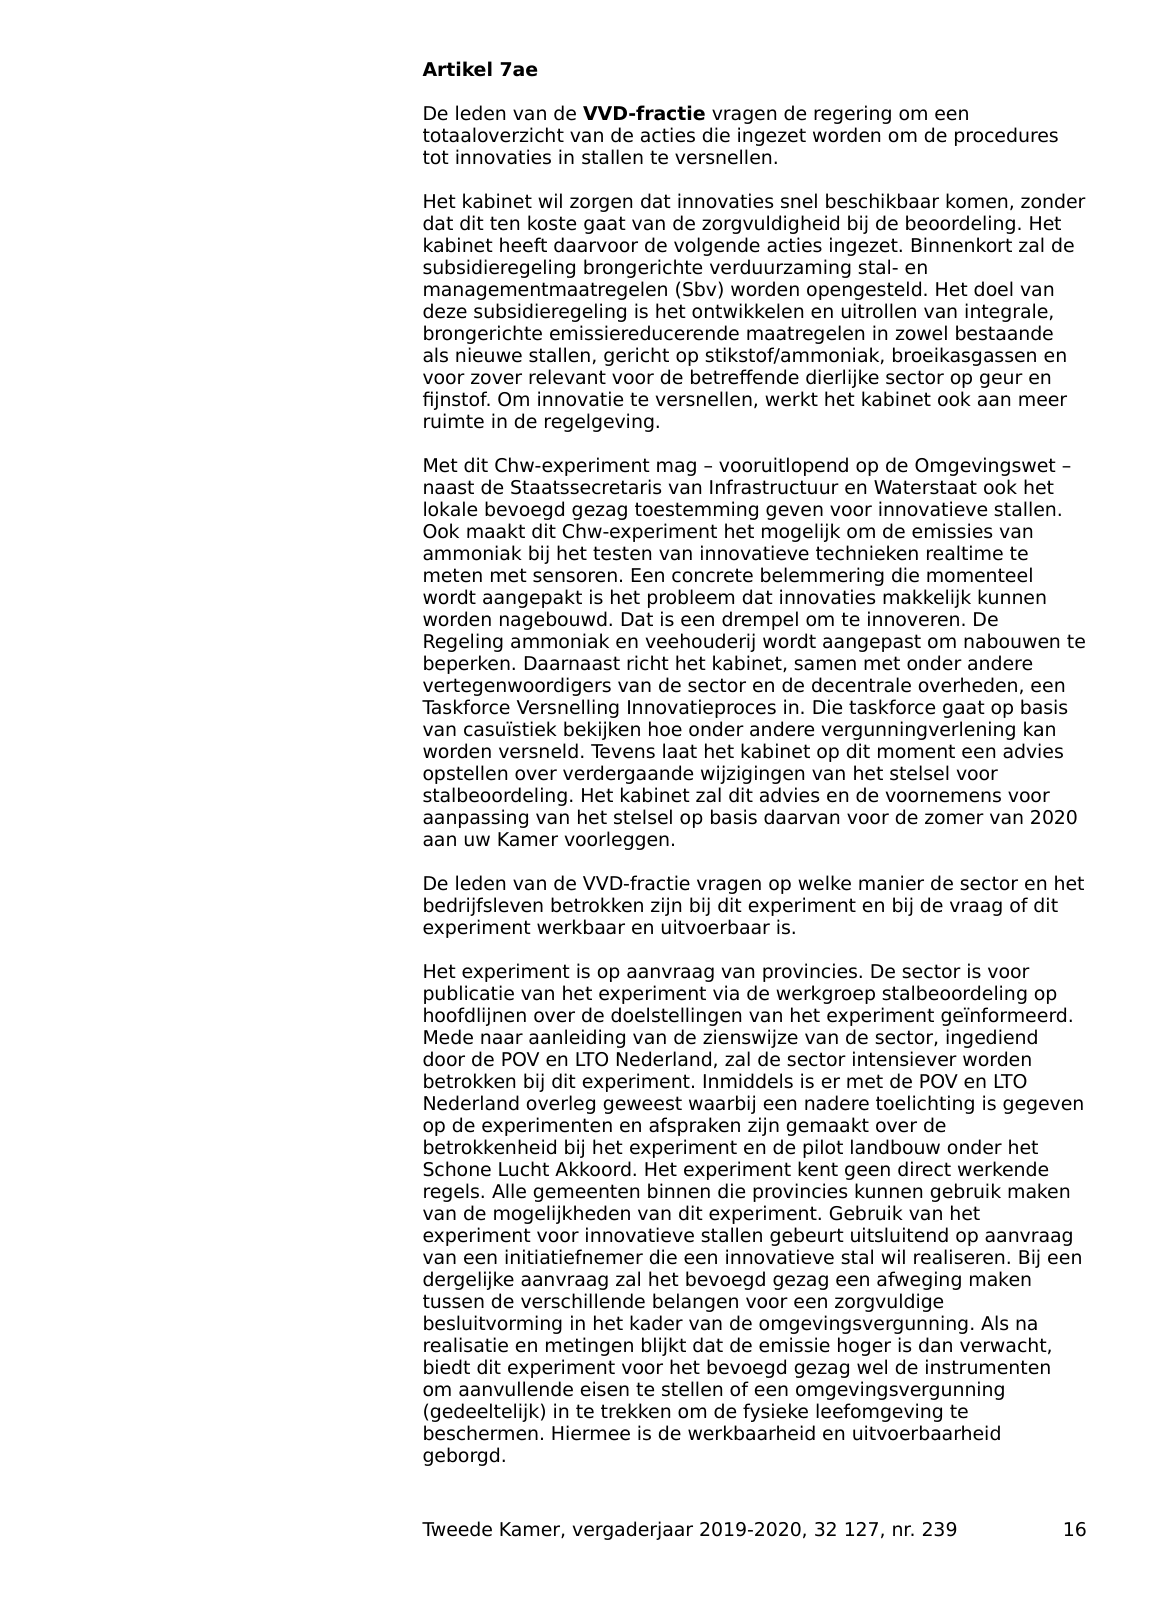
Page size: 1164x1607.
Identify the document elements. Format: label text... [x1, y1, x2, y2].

text De leden van de VVD-fractie vragen op welke manier de sector en het bedrijfsleven betrokken zijn bij dit experiment en bij de vraag of dit experiment werkbaar en uitvoerbaar is. [422, 873, 1087, 939]
text Met dit Chw-experiment mag – vooruitlopend op de Omgevingswet – naast de Staatssecretaris van Infrastructuur en Waterstaat ook het lokale bevoegd gezag toestemming geven voor innovatieve stallen. Ook maakt dit Chw-experiment het mogelijk om de emissies van ammoniak bij het testen van innovatieve technieken realtime te meten met sensoren. Een concrete belemmering die momenteel wordt aangepakt is het probleem dat innovaties makkelijk kunnen worden nagebouwd. Dat is een drempel om te innoveren. De Regeling ammoniak en veehouderij wordt aangepast om nabouwen te beperken. Daarnaast richt het kabinet, samen met onder andere vertegenwoordigers van de sector en de decentrale overheden, een Taskforce Versnelling Innovatieproces in. Die taskforce gaat op basis van casuïstiek bekijken hoe onder andere vergunningverlening kan worden versneld. Tevens laat het kabinet op dit moment een advies opstellen over verdergaande wijzigingen van het stelsel voor stalbeoordeling. Het kabinet zal dit advies en de voornemens voor aanpassing van het stelsel op basis daarvan voor de zomer van 2020 aan uw Kamer voorleggen. [422, 455, 1087, 851]
text Het experiment is op aanvraag van provincies. De sector is voor publicatie van het experiment via de werkgroep stalbeoordeling op hoofdlijnen over de doelstellingen van het experiment geïnformeerd. Mede naar aanleiding van de zienswijze van de sector, ingediend door de POV en LTO Nederland, zal de sector intensiever worden betrokken bij dit experiment. Inmiddels is er met de POV en LTO Nederland overleg geweest waarbij een nadere toelichting is gegeven op de experimenten en afspraken zijn gemaakt over de betrokkenheid bij het experiment en de pilot landbouw onder het Schone Lucht Akkoord. Het experiment kent geen direct werkende regels. Alle gemeenten binnen die provincies kunnen gebruik maken van de mogelijkheden van dit experiment. Gebruik van het experiment voor innovatieve stallen gebeurt uitsluitend op aanvraag van een initiatiefnemer die een innovatieve stal wil realiseren. Bij een dergelijke aanvraag zal het bevoegd gezag een afweging maken tussen de verschillende belangen voor een zorgvuldige besluitvorming in het kader van de omgevingsvergunning. Als na realisatie en metingen blijkt dat de emissie hoger is dan verwacht, biedt dit experiment voor het bevoegd gezag wel de instrumenten om aanvullende eisen te stellen of een omgevingsvergunning (gedeeltelijk) in te trekken om de fysieke leefomgeving te beschermen. Hiermee is de werkbaarheid en uitvoerbaarheid geborgd. [422, 961, 1087, 1467]
subtitle Artikel 7ae [422, 59, 1087, 81]
text De leden van de VVD-fractie vragen de regering om een totaaloverzicht van de acties die ingezet worden om de procedures tot innovaties in stallen te versnellen. [422, 103, 1087, 169]
text Het kabinet wil zorgen dat innovaties snel beschikbaar komen, zonder dat dit ten koste gaat van de zorgvuldigheid bij de beoordeling. Het kabinet heeft daarvoor de volgende acties ingezet. Binnenkort zal de subsidieregeling brongerichte verduurzaming stal- en managementmaatregelen (Sbv) worden opengesteld. Het doel van deze subsidieregeling is het ontwikkelen en uitrollen van integrale, brongerichte emissiereducerende maatregelen in zowel bestaande als nieuwe stallen, gericht op stikstof/ammoniak, broeikasgassen en voor zover relevant voor de betreffende dierlijke sector op geur en fijnstof. Om innovatie te versnellen, werkt het kabinet ook aan meer ruimte in de regelgeving. [422, 191, 1087, 433]
